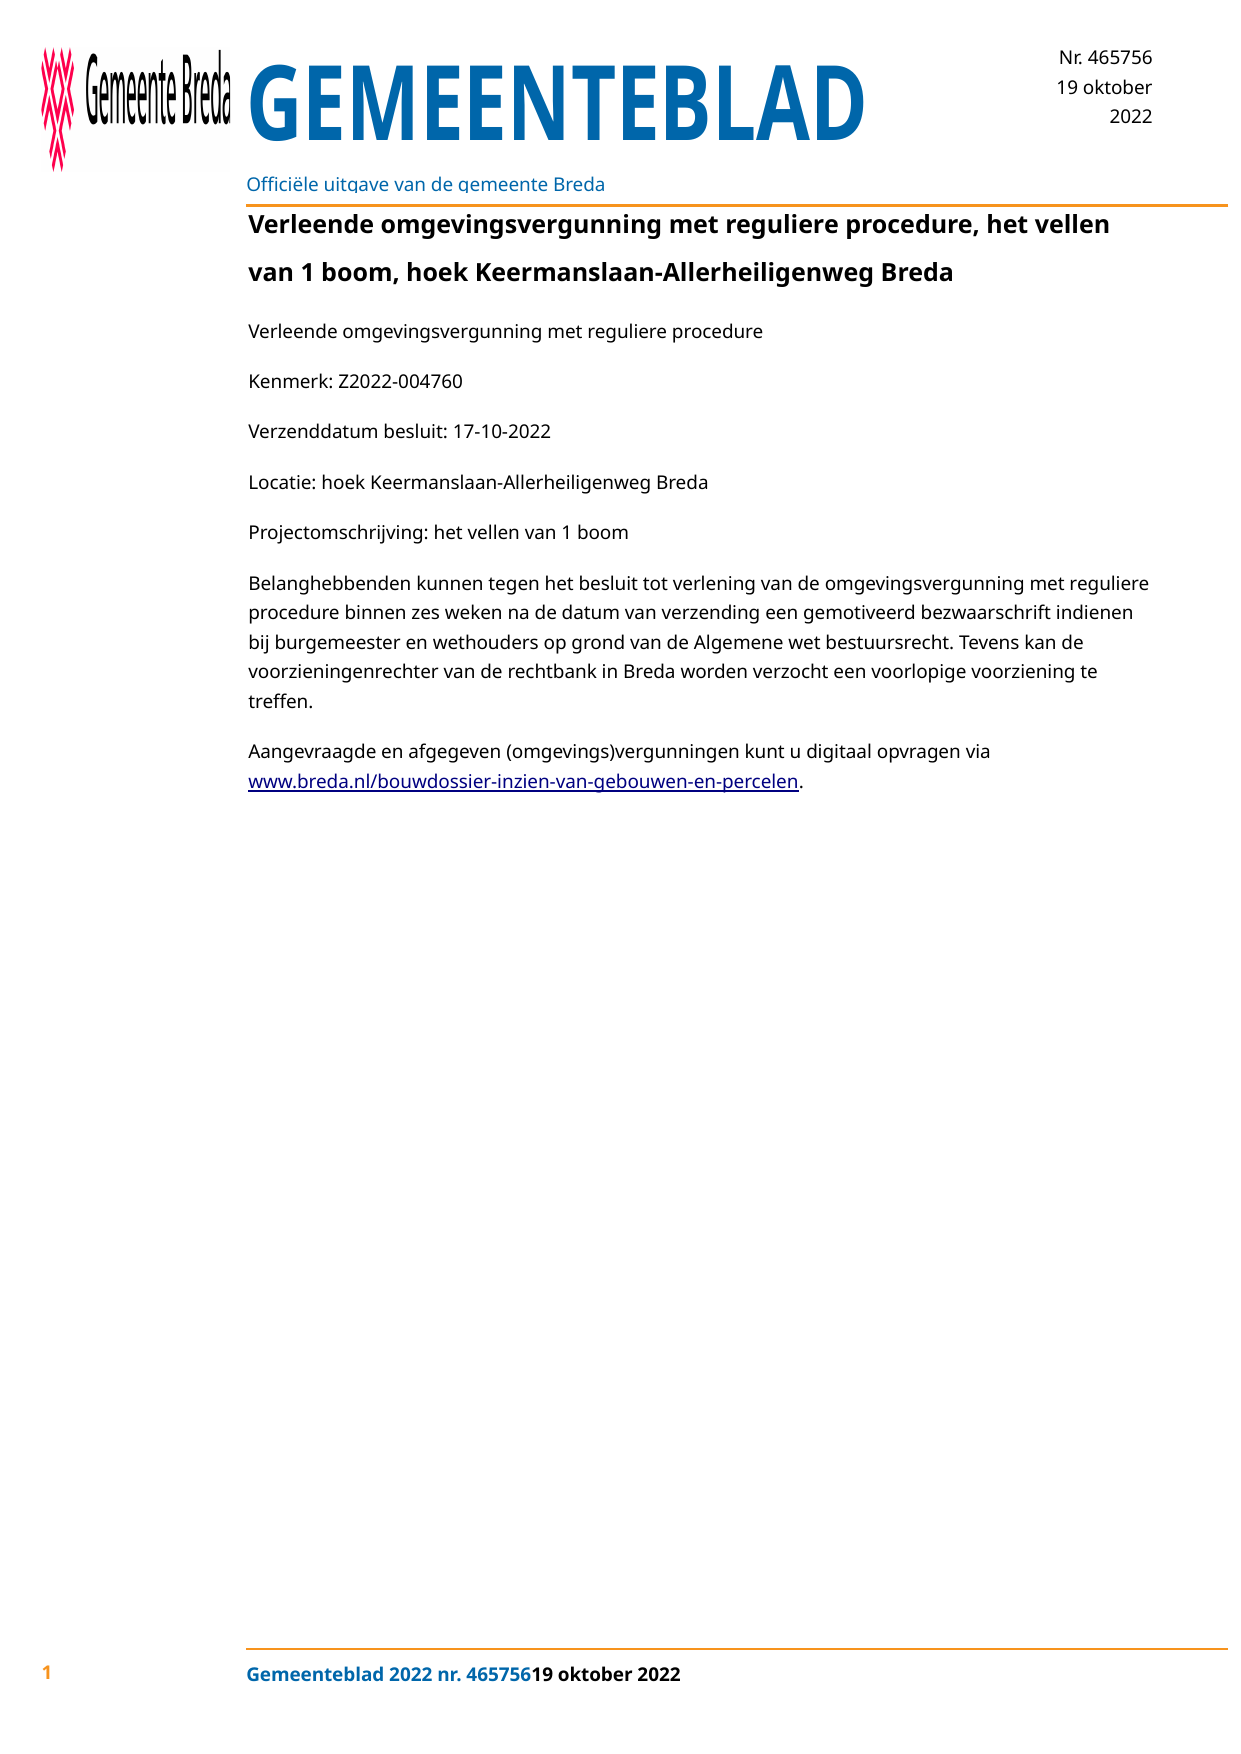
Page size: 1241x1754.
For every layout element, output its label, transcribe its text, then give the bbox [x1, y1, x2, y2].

picture [41, 47, 231, 172]
text Verzenddatum besluit: 17-10-2022 [248, 419, 1152, 444]
text Verleende omgevingsvergunning met reguliere procedure, het vellen van 1 boom, hoek Keermanslaan-Allerheiligenweg Breda [248, 207, 1152, 288]
text Belanghebbenden kunnen tegen het besluit tot verlening van de omgevingsvergunning met reguliere procedure binnen zes weken na de datum van verzending een gemotiveerd bezwaarschrift indienen bij burgemeester en wethouders op grond van de Algemene wet bestuursrecht. Tevens kan de voorzieningenrechter van de rechtbank in Breda worden verzocht een voorlopige voorziening te treffen. [248, 570, 1152, 714]
text Kenmerk: Z2022-004760 [248, 368, 1152, 394]
text Verleende omgevingsvergunning met reguliere procedure [248, 318, 1152, 344]
text Locatie: hoek Keermanslaan-Allerheiligenweg Breda [248, 469, 1152, 495]
text Projectomschrijving: het vellen van 1 boom [248, 519, 1152, 545]
text Aangevraagde en afgegeven (omgevings)vergunningen kunt u digitaal opvragen via www.breda.nl/bouwdossier-inzien-van-gebouwen-en-percelen. [248, 739, 1152, 794]
